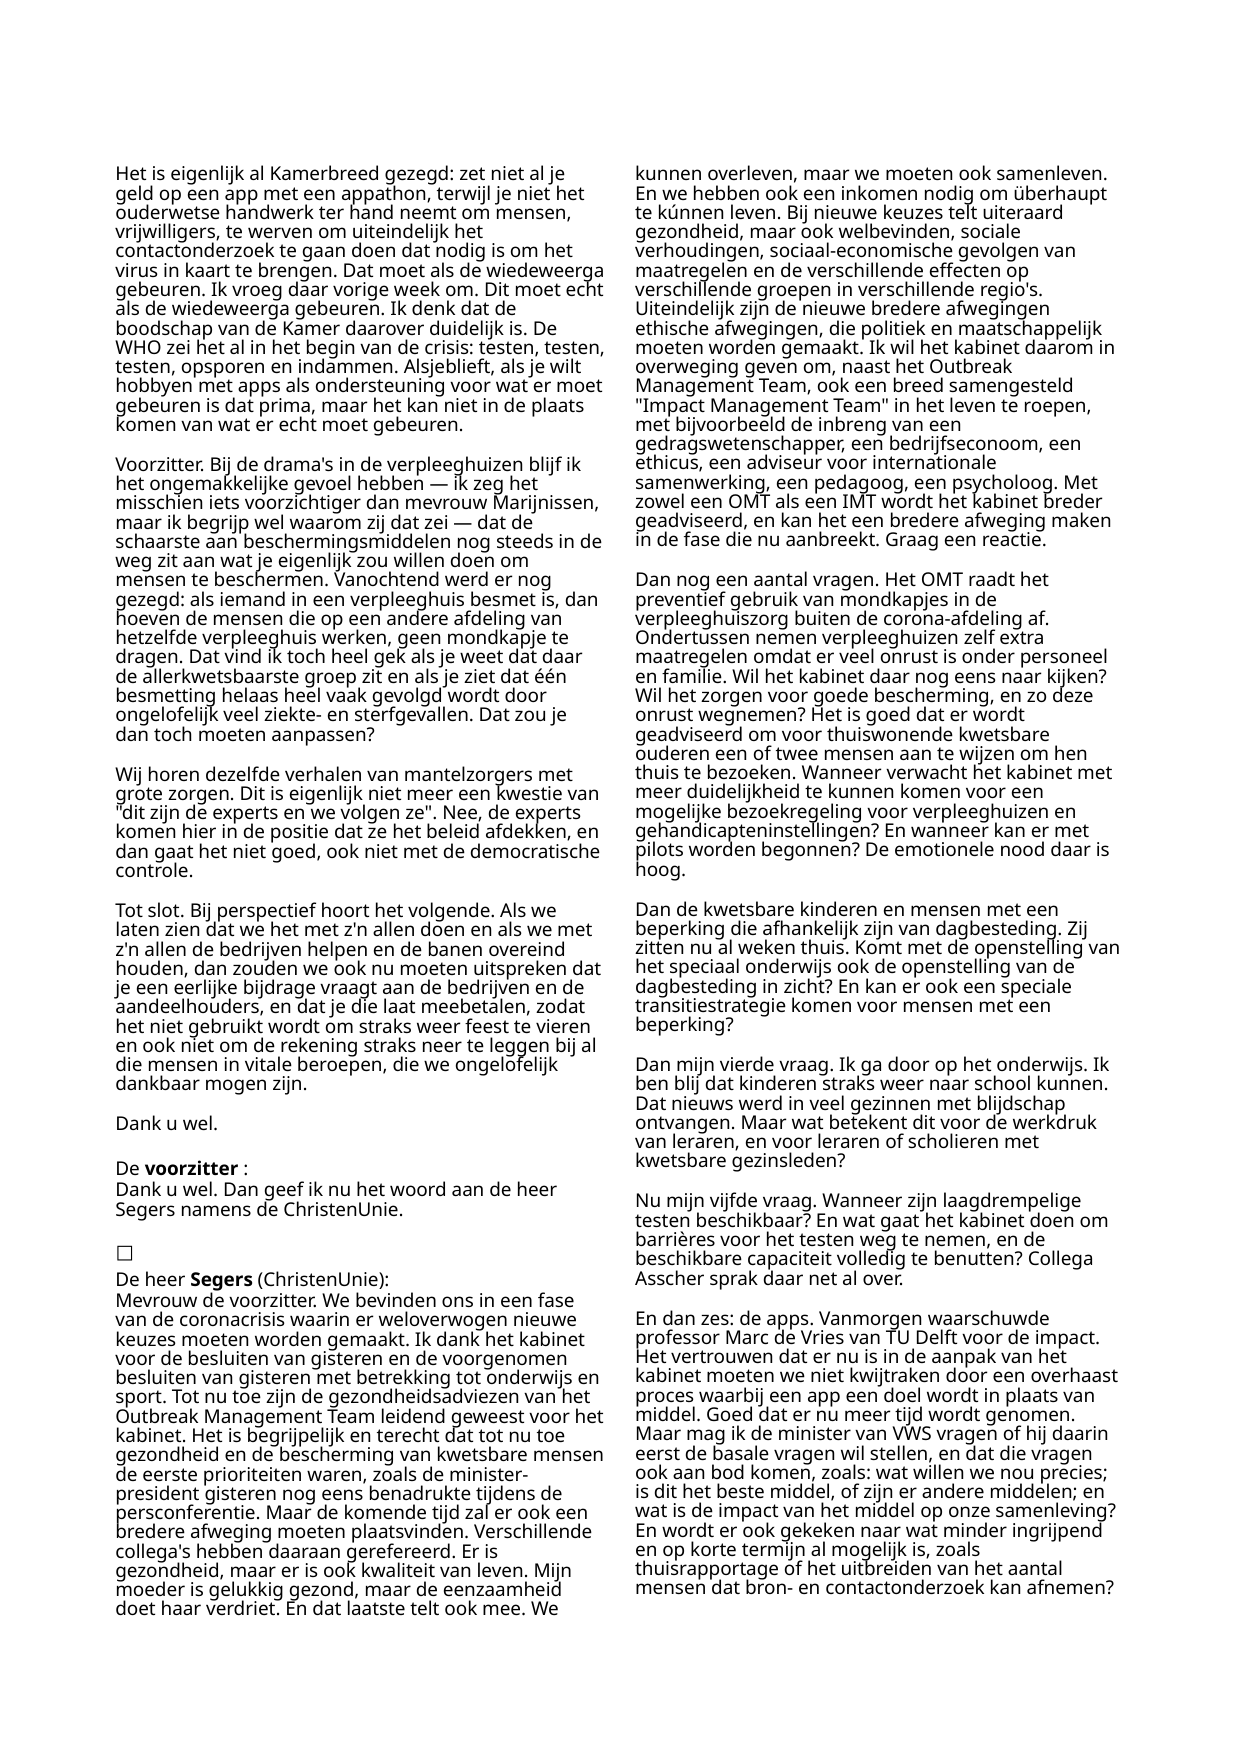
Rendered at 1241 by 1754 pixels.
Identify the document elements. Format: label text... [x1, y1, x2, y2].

text Dank u wel. Dan geef ik nu het woord aan de heer Segers namens de ChristenUnie. [115, 1181, 605, 1220]
text Mevrouw de voorzitter. We bevinden ons in een fase van de coronacrisis waarin er weloverwogen nieuwe keuzes moeten worden gemaakt. Ik dank het kabinet voor de besluiten van gisteren en de voorgenomen besluiten van gisteren met betrekking tot onderwijs en sport. Tot nu toe zijn de gezondheidsadviezen van het Outbreak Management Team leidend geweest voor het kabinet. Het is begrijpelijk en terecht dat tot nu toe gezondheid en de bescherming van kwetsbare mensen de eerste prioriteiten waren, zoals de minister-president gisteren nog eens benadrukte tijdens de persconferentie. Maar de komende tijd zal er ook een bredere afweging moeten plaatsvinden. Verschillende collega's hebben daaraan gerefereerd. Er is gezondheid, maar er is ook kwaliteit van leven. Mijn moeder is gelukkig gezond, maar de eenzaamheid doet haar verdriet. En dat laatste telt ook mee. We [115, 1292, 605, 1620]
text En dan zes: de apps. Vanmorgen waarschuwde professor Marc de Vries van TU Delft voor de impact. Het vertrouwen dat er nu is in de aanpak van het kabinet moeten we niet kwijtraken door een overhaast proces waarbij een app een doel wordt in plaats van middel. Goed dat er nu meer tijd wordt genomen. Maar mag ik de minister van VWS vragen of hij daarin eerst de basale vragen wil stellen, en dat die vragen ook aan bod komen, zoals: wat willen we nou precies; is dit het beste middel, of zijn er andere middelen; en wat is de impact van het middel op onze samenleving? En wordt er ook gekeken naar wat minder ingrijpend en op korte termijn al mogelijk is, zoals thuisrapportage of het uitbreiden van het aantal mensen dat bron- en contactonderzoek kan afnemen? [635, 1309, 1125, 1599]
text Wij horen dezelfde verhalen van mantelzorgers met grote zorgen. Dit is eigenlijk niet meer een kwestie van "dit zijn de experts en we volgen ze". Nee, de experts komen hier in de positie dat ze het beleid afdekken, en dan gaat het niet goed, ook niet met de democratische controle. [115, 766, 605, 881]
text Dank u wel. [115, 1115, 605, 1135]
text ⬜ [115, 1241, 605, 1266]
text Dan mijn vierde vraag. Ik ga door op het onderwijs. Ik ben blij dat kinderen straks weer naar school kunnen. Dat nieuws werd in veel gezinnen met blijdschap ontvangen. Maar wat betekent dit voor de werkdruk van leraren, en voor leraren of scholieren met kwetsbare gezinsleden? [635, 1056, 1125, 1172]
text kunnen overleven, maar we moeten ook samenleven. En we hebben ook een inkomen nodig om überhaupt te kúnnen leven. Bij nieuwe keuzes telt uiteraard gezondheid, maar ook welbevinden, sociale verhoudingen, sociaal-economische gevolgen van maatregelen en de verschillende effecten op verschillende groepen in verschillende regio's. Uiteindelijk zijn de nieuwe bredere afwegingen ethische afwegingen, die politiek en maatschappelijk moeten worden gemaakt. Ik wil het kabinet daarom in overweging geven om, naast het Outbreak Management Team, ook een breed samengesteld "Impact Management Team" in het leven te roepen, met bijvoorbeeld de inbreng van een gedragswetenschapper, een bedrijfseconoom, een ethicus, een adviseur voor internationale samenwerking, een pedagoog, een psycholoog. Met zowel een OMT als een IMT wordt het kabinet breder geadviseerd, en kan het een bredere afweging maken in de fase die nu aanbreekt. Graag een reactie. [635, 165, 1125, 551]
text Voorzitter. Bij de drama's in de verpleeghuizen blijf ik het ongemakkelijke gevoel hebben — ik zeg het misschien iets voorzichtiger dan mevrouw Marijnissen, maar ik begrijp wel waarom zij dat zei — dat de schaarste aan beschermingsmiddelen nog steeds in de weg zit aan wat je eigenlijk zou willen doen om mensen te beschermen. Vanochtend werd er nog gezegd: als iemand in een verpleeghuis besmet is, dan hoeven de mensen die op een andere afdeling van hetzelfde verpleeghuis werken, geen mondkapje te dragen. Dat vind ik toch heel gek als je weet dat daar de allerkwetsbaarste groep zit en als je ziet dat één besmetting helaas heel vaak gevolgd wordt door ongelofelijk veel ziekte- en sterfgevallen. Dat zou je dan toch moeten aanpassen? [115, 456, 605, 745]
text Dan de kwetsbare kinderen en mensen met een beperking die afhankelijk zijn van dagbesteding. Zij zitten nu al weken thuis. Komt met de openstelling van het speciaal onderwijs ook de openstelling van de dagbesteding in zicht? En kan er ook een speciale transitiestrategie komen voor mensen met een beperking? [635, 901, 1125, 1035]
text Het is eigenlijk al Kamerbreed gezegd: zet niet al je geld op een app met een appathon, terwijl je niet het ouderwetse handwerk ter hand neemt om mensen, vrijwilligers, te werven om uiteindelijk het contactonderzoek te gaan doen dat nodig is om het virus in kaart te brengen. Dat moet als de wiedeweerga gebeuren. Ik vroeg daar vorige week om. Dit moet echt als de wiedeweerga gebeuren. Ik denk dat de boodschap van de Kamer daarover duidelijk is. De WHO zei het al in het begin van de crisis: testen, testen, testen, opsporen en indammen. Alsjeblieft, als je wilt hobbyen met apps als ondersteuning voor wat er moet gebeuren is dat prima, maar het kan niet in de plaats komen van wat er echt moet gebeuren. [115, 165, 605, 435]
text Nu mijn vijfde vraag. Wanneer zijn laagdrempelige testen beschikbaar? En wat gaat het kabinet doen om barrières voor het testen weg te nemen, en de beschikbare capaciteit volledig te benutten? Collega Asscher sprak daar net al over. [635, 1192, 1125, 1289]
text De voorzitter : [115, 1156, 605, 1181]
text De heer Segers (ChristenUnie): [115, 1266, 605, 1292]
text Dan nog een aantal vragen. Het OMT raadt het preventief gebruik van mondkapjes in de verpleeghuiszorg buiten de corona-afdeling af. Ondertussen nemen verpleeghuizen zelf extra maatregelen omdat er veel onrust is onder personeel en familie. Wil het kabinet daar nog eens naar kijken? Wil het zorgen voor goede bescherming, en zo deze onrust wegnemen? Het is goed dat er wordt geadviseerd om voor thuiswonende kwetsbare ouderen een of twee mensen aan te wijzen om hen thuis te bezoeken. Wanneer verwacht het kabinet met meer duidelijkheid te kunnen komen voor een mogelijke bezoekregeling voor verpleeghuizen en gehandicapteninstellingen? En wanneer kan er met pilots worden begonnen? De emotionele nood daar is hoog. [635, 571, 1125, 880]
text Tot slot. Bij perspectief hoort het volgende. Als we laten zien dat we het met z'n allen doen en als we met z'n allen de bedrijven helpen en de banen overeind houden, dan zouden we ook nu moeten uitspreken dat je een eerlijke bijdrage vraagt aan de bedrijven en de aandeelhouders, en dat je die laat meebetalen, zodat het niet gebruikt wordt om straks weer feest te vieren en ook niet om de rekening straks neer te leggen bij al die mensen in vitale beroepen, die we ongelofelijk dankbaar mogen zijn. [115, 902, 605, 1095]
